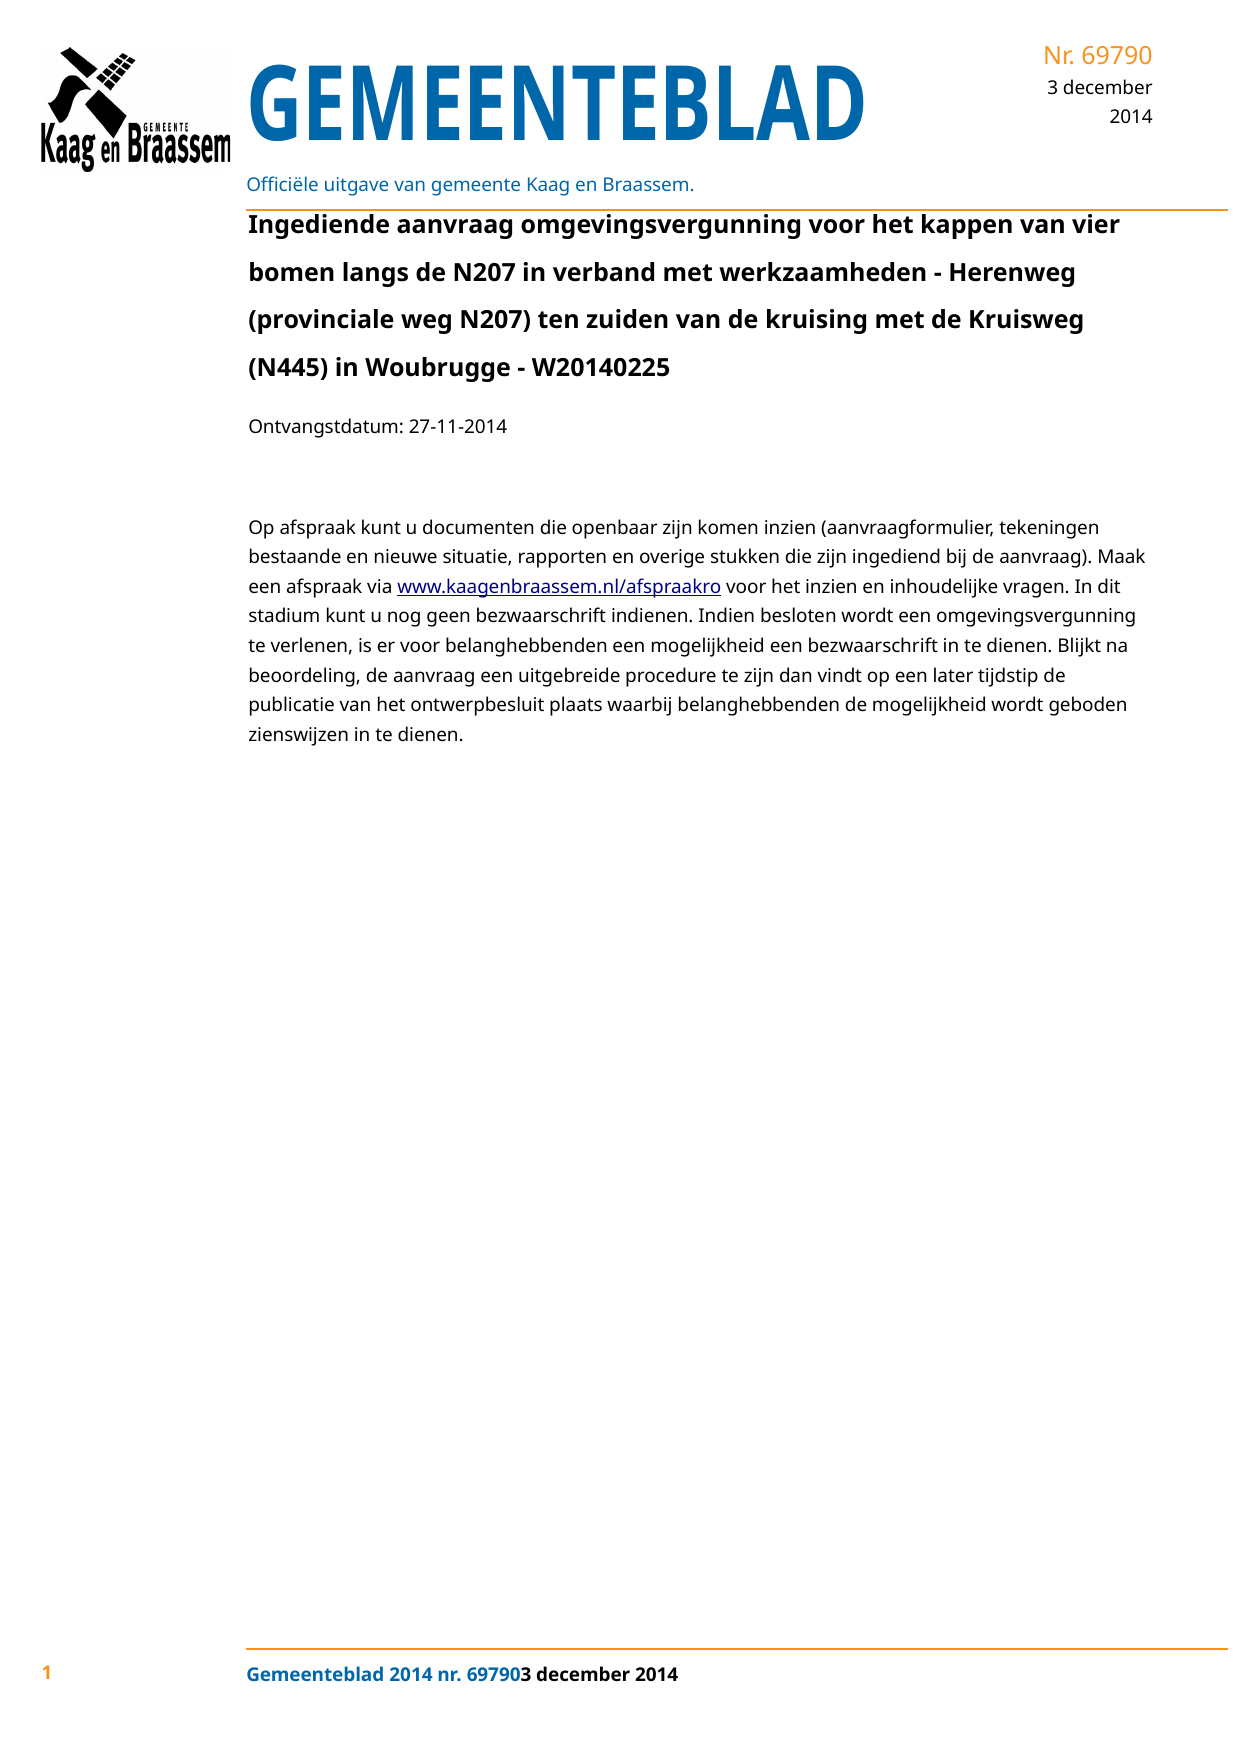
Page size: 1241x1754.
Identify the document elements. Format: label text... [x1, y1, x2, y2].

text Ingediende aanvraag omgevingsvergunning voor het kappen van vier bomen langs de N207 in verband met werkzaamheden - Herenweg (provinciale weg N207) ten zuiden van de kruising met de Kruisweg (N445) in Woubrugge - W20140225 [248, 211, 1152, 384]
picture [41, 47, 231, 172]
text Ontvangstdatum: 27-11-2014 [248, 413, 1152, 439]
text Op afspraak kunt u documenten die openbaar zijn komen inzien (aanvraagformulier, tekeningen bestaande en nieuwe situatie, rapporten en overige stukken die zijn ingediend bij de aanvraag). Maak een afspraak via www.kaagenbraassem.nl/afspraakro voor het inzien en inhoudelijke vragen. In dit stadium kunt u nog geen bezwaarschrift indienen. Indien besloten wordt een omgevingsvergunning te verlenen, is er voor belanghebbenden een mogelijkheid een bezwaarschrift in te dienen. Blijkt na beoordeling, de aanvraag een uitgebreide procedure te zijn dan vindt op een later tijdstip de publicatie van het ontwerpbesluit plaats waarbij belanghebbenden de mogelijkheid wordt geboden zienswijzen in te dienen. [248, 514, 1152, 747]
